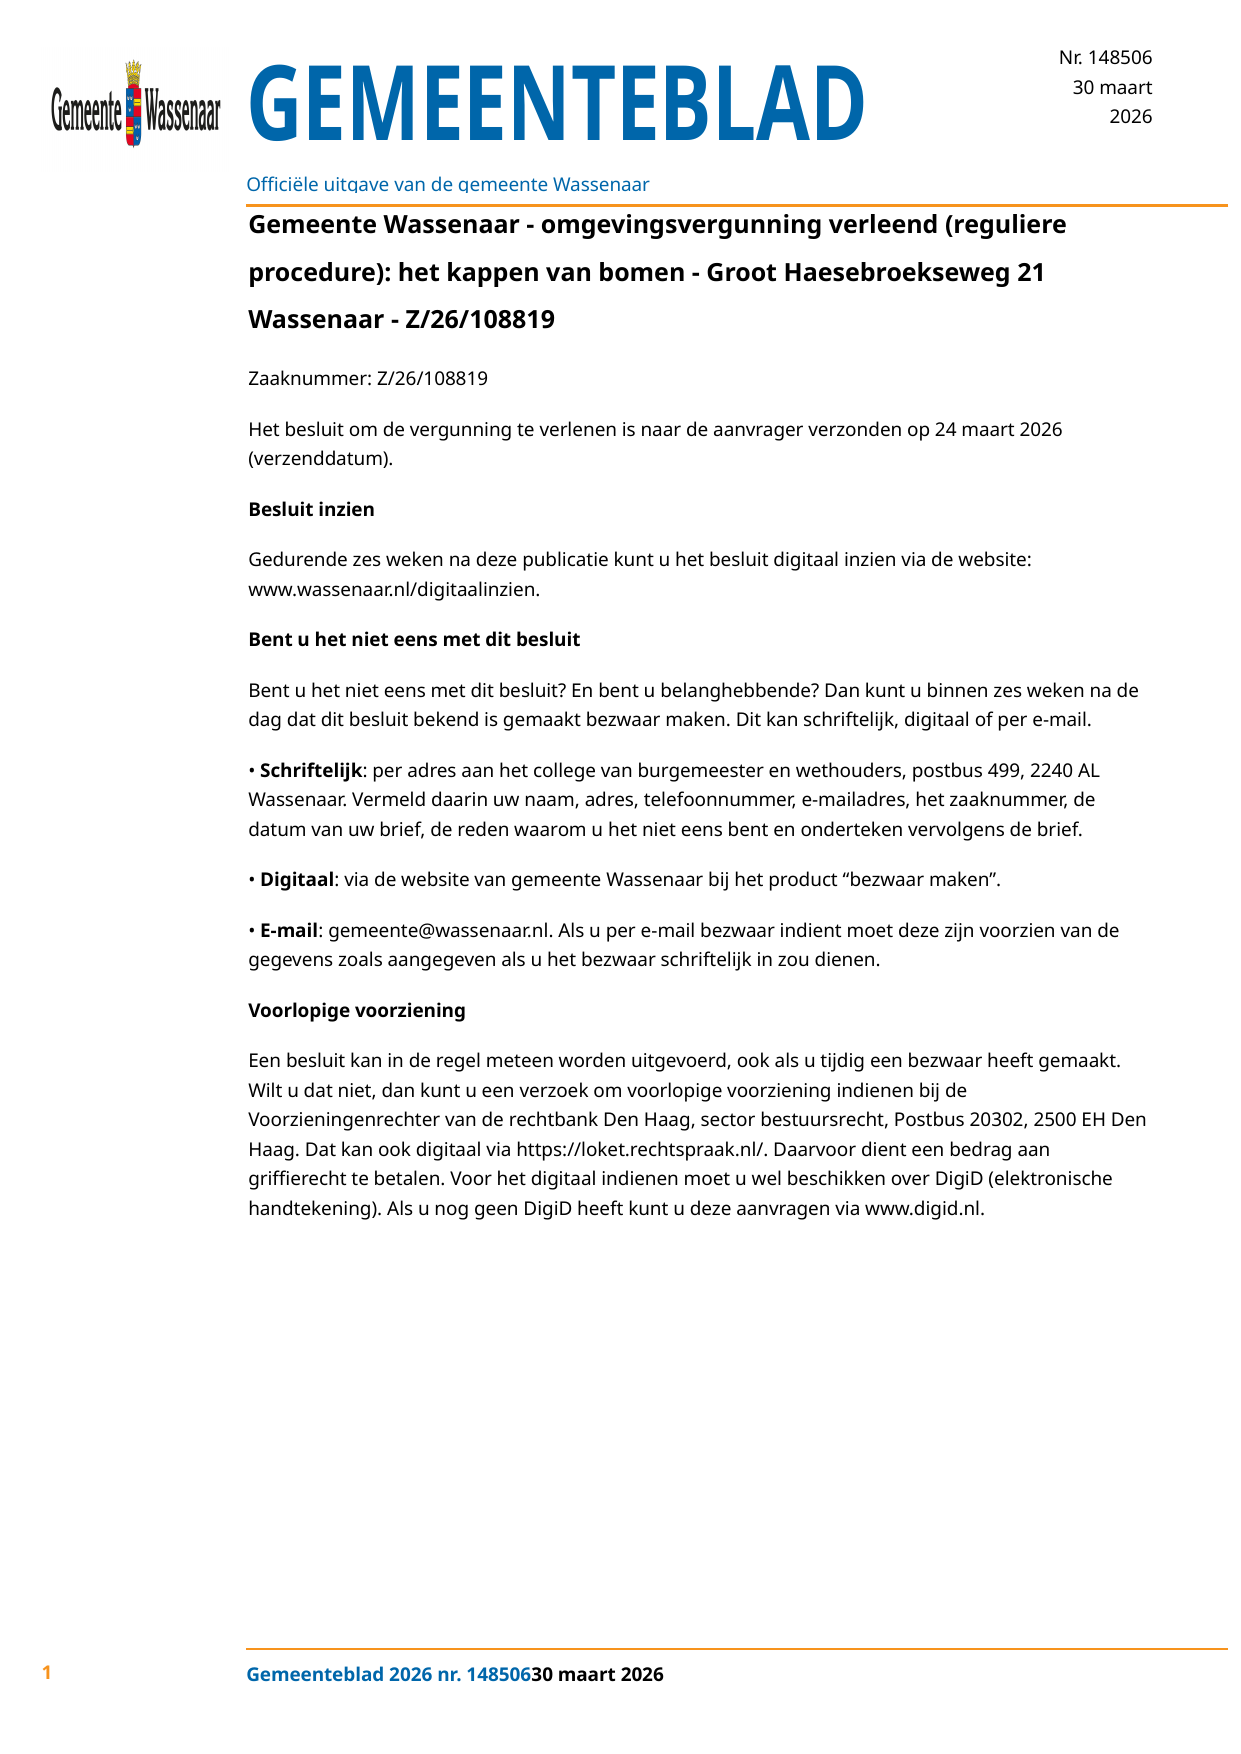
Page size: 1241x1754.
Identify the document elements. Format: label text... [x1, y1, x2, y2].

text Voorlopige voorziening [248, 997, 1152, 1022]
text Een besluit kan in de regel meteen worden uitgevoerd, ook als u tijdig een bezwaar heeft gemaakt. Wilt u dat niet, dan kunt u een verzoek om voorlopige voorziening indienen bij de Voorzieningenrechter van de rechtbank Den Haag, sector bestuursrecht, Postbus 20302, 2500 EH Den Haag. Dat kan ook digitaal via https://loket.rechtspraak.nl/. Daarvoor dient een bedrag aan griffierecht te betalen. Voor het digitaal indienen moet u wel beschikken over DigiD (elektronische handtekening). Als u nog geen DigiD heeft kunt u deze aanvragen via www.digid.nl. [248, 1047, 1152, 1221]
text Bent u het niet eens met dit besluit? En bent u belanghebbende? Dan kunt u binnen zes weken na de dag dat dit besluit bekend is gemaakt bezwaar maken. Dit kan schriftelijk, digitaal of per e-mail. [248, 677, 1152, 732]
picture [41, 47, 231, 172]
text • Schriftelijk: per adres aan het college van burgemeester en wethouders, postbus 499, 2240 AL Wassenaar. Vermeld daarin uw naam, adres, telefoonnummer, e-mailadres, het zaaknummer, de datum van uw brief, de reden waarom u het niet eens bent en onderteken vervolgens de brief. [248, 757, 1152, 842]
text Besluit inzien [248, 496, 1152, 522]
text Het besluit om de vergunning te verlenen is naar de aanvrager verzonden op 24 maart 2026 (verzenddatum). [248, 416, 1152, 471]
text Zaaknummer: Z/26/108819 [248, 366, 1152, 391]
text Gemeente Wassenaar - omgevingsvergunning verleend (reguliere procedure): het kappen van bomen - Groot Haesebroekseweg 21 Wassenaar - Z/26/108819 [248, 207, 1152, 336]
text • E-mail: gemeente@wassenaar.nl. Als u per e-mail bezwaar indient moet deze zijn voorzien van de gegevens zoals aangegeven als u het bezwaar schriftelijk in zou dienen. [248, 917, 1152, 972]
text Gedurende zes weken na deze publicatie kunt u het besluit digitaal inzien via de website: www.wassenaar.nl/digitaalinzien. [248, 546, 1152, 602]
text • Digitaal: via de website van gemeente Wassenaar bij het product “bezwaar maken”. [248, 866, 1152, 892]
text Bent u het niet eens met dit besluit [248, 626, 1152, 652]
